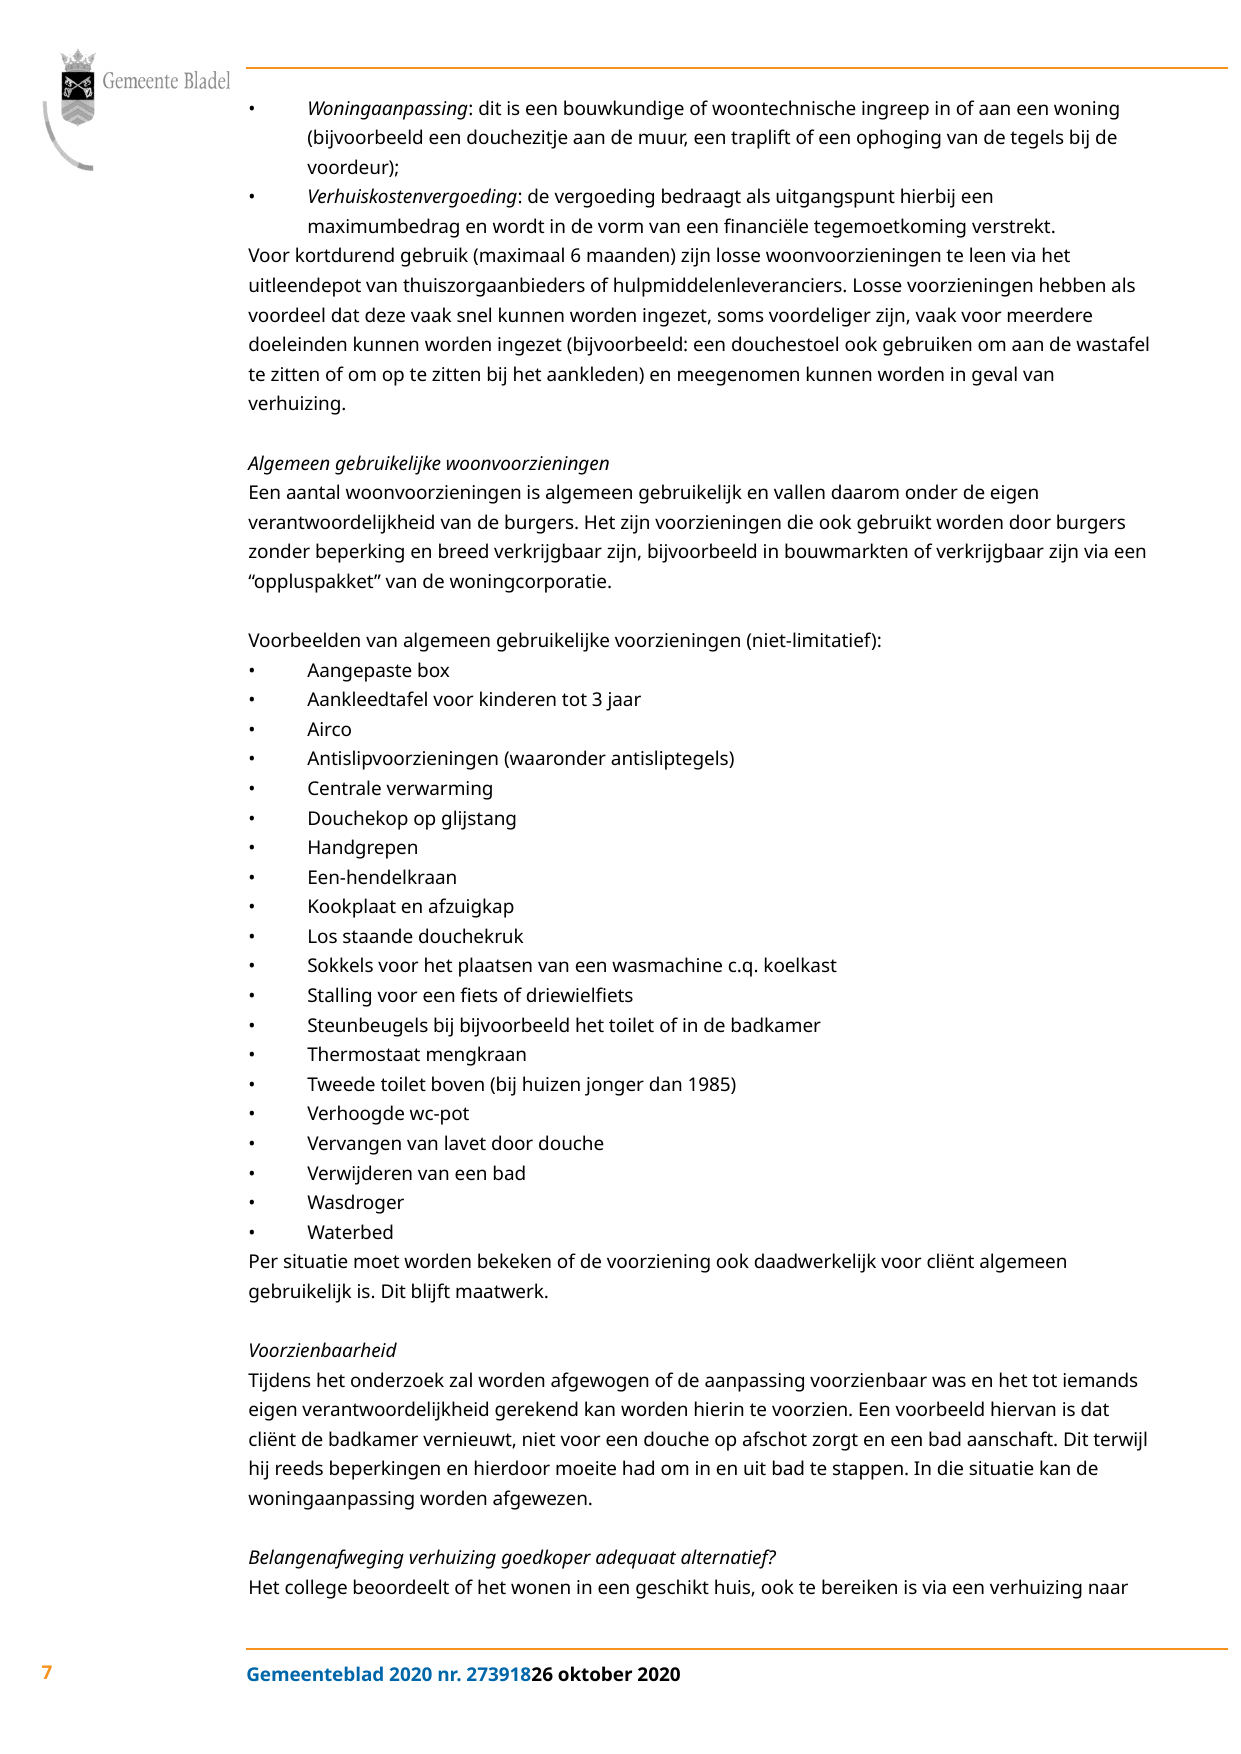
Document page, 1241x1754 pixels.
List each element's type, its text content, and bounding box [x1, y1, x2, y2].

list Aankleedtafel voor kinderen tot 3 jaar [248, 686, 1152, 712]
list Sokkels voor het plaatsen van een wasmachine c.q. koelkast [248, 953, 1152, 978]
text Algemeen gebruikelijke woonvoorzieningen [248, 450, 1152, 476]
list Steunbeugels bij bijvoorbeeld het toilet of in de badkamer [248, 1012, 1152, 1038]
text Belangenafweging verhuizing goedkoper adequaat alternatief? [248, 1544, 1152, 1570]
text Een aantal woonvoorzieningen is algemeen gebruikelijk en vallen daarom onder de eigen verantwoordelijkheid van de burgers. Het zijn voorzieningen die ook gebruikt worden door burgers zonder beperking en breed verkrijgbaar zijn, bijvoorbeeld in bouwmarkten of verkrijgbaar zijn via een “oppluspakket” van de woningcorporatie. [248, 479, 1152, 594]
list Antislipvoorzieningen (waaronder antisliptegels) [248, 746, 1152, 771]
list Centrale verwarming [248, 775, 1152, 801]
list Los staande douchekruk [248, 923, 1152, 949]
list Douchekop op glijstang [248, 805, 1152, 831]
list Vervangen van lavet door douche [248, 1130, 1152, 1156]
list Airco [248, 716, 1152, 742]
list Tweede toilet boven (bij huizen jonger dan 1985) [248, 1071, 1152, 1097]
text Het college beoordeelt of het wonen in een geschikt huis, ook te bereiken is via een verhuizing naar [248, 1574, 1152, 1600]
list Verwijderen van een bad [248, 1160, 1152, 1186]
list Een-hendelkraan [248, 864, 1152, 890]
list Verhuiskostenvergoeding: de vergoeding bedraagt als uitgangspunt hierbij een maximumbedrag en wordt in de vorm van een financiële tegemoetkoming verstrekt. [248, 183, 1152, 239]
list Kookplaat en afzuigkap [248, 893, 1152, 919]
text Tijdens het onderzoek zal worden afgewogen of de aanpassing voorzienbaar was en het tot iemands eigen verantwoordelijkheid gerekend kan worden hierin te voorzien. Een voorbeeld hiervan is dat cliënt de badkamer vernieuwt, niet voor een douche op afschot zorgt en een bad aanschaft. Dit terwijl hij reeds beperkingen en hierdoor moeite had om in en uit bad te stappen. In die situatie kan de woningaanpassing worden afgewezen. [248, 1367, 1152, 1511]
list Stalling voor een fiets of driewielfiets [248, 982, 1152, 1008]
list Verhoogde wc-pot [248, 1101, 1152, 1126]
list Handgrepen [248, 834, 1152, 860]
text Per situatie moet worden bekeken of de voorziening ook daadwerkelijk voor cliënt algemeen gebruikelijk is. Dit blijft maatwerk. [248, 1248, 1152, 1304]
text Voorbeelden van algemeen gebruikelijke voorzieningen (niet-limitatief): [248, 627, 1152, 653]
list Thermostaat mengkraan [248, 1041, 1152, 1067]
list Waterbed [248, 1219, 1152, 1245]
text Voor kortdurend gebruik (maximaal 6 maanden) zijn losse woonvoorzieningen te leen via het uitleendepot van thuiszorgaanbieders of hulpmiddelenleveranciers. Losse voorzieningen hebben als voordeel dat deze vaak snel kunnen worden ingezet, soms voordeliger zijn, vaak voor meerdere doeleinden kunnen worden ingezet (bijvoorbeeld: een douchestoel ook gebruiken om aan de wastafel te zitten of om op te zitten bij het aankleden) en meegenomen kunnen worden in geval van verhuizing. [248, 243, 1152, 416]
text Voorzienbaarheid [248, 1337, 1152, 1363]
picture [41, 47, 231, 172]
list Woningaanpassing: dit is een bouwkundige of woontechnische ingreep in of aan een woning (bijvoorbeeld een douchezitje aan de muur, een traplift of een ophoging van de tegels bij de voordeur); [248, 95, 1152, 180]
list Wasdroger [248, 1189, 1152, 1215]
list Aangepaste box [248, 657, 1152, 683]
